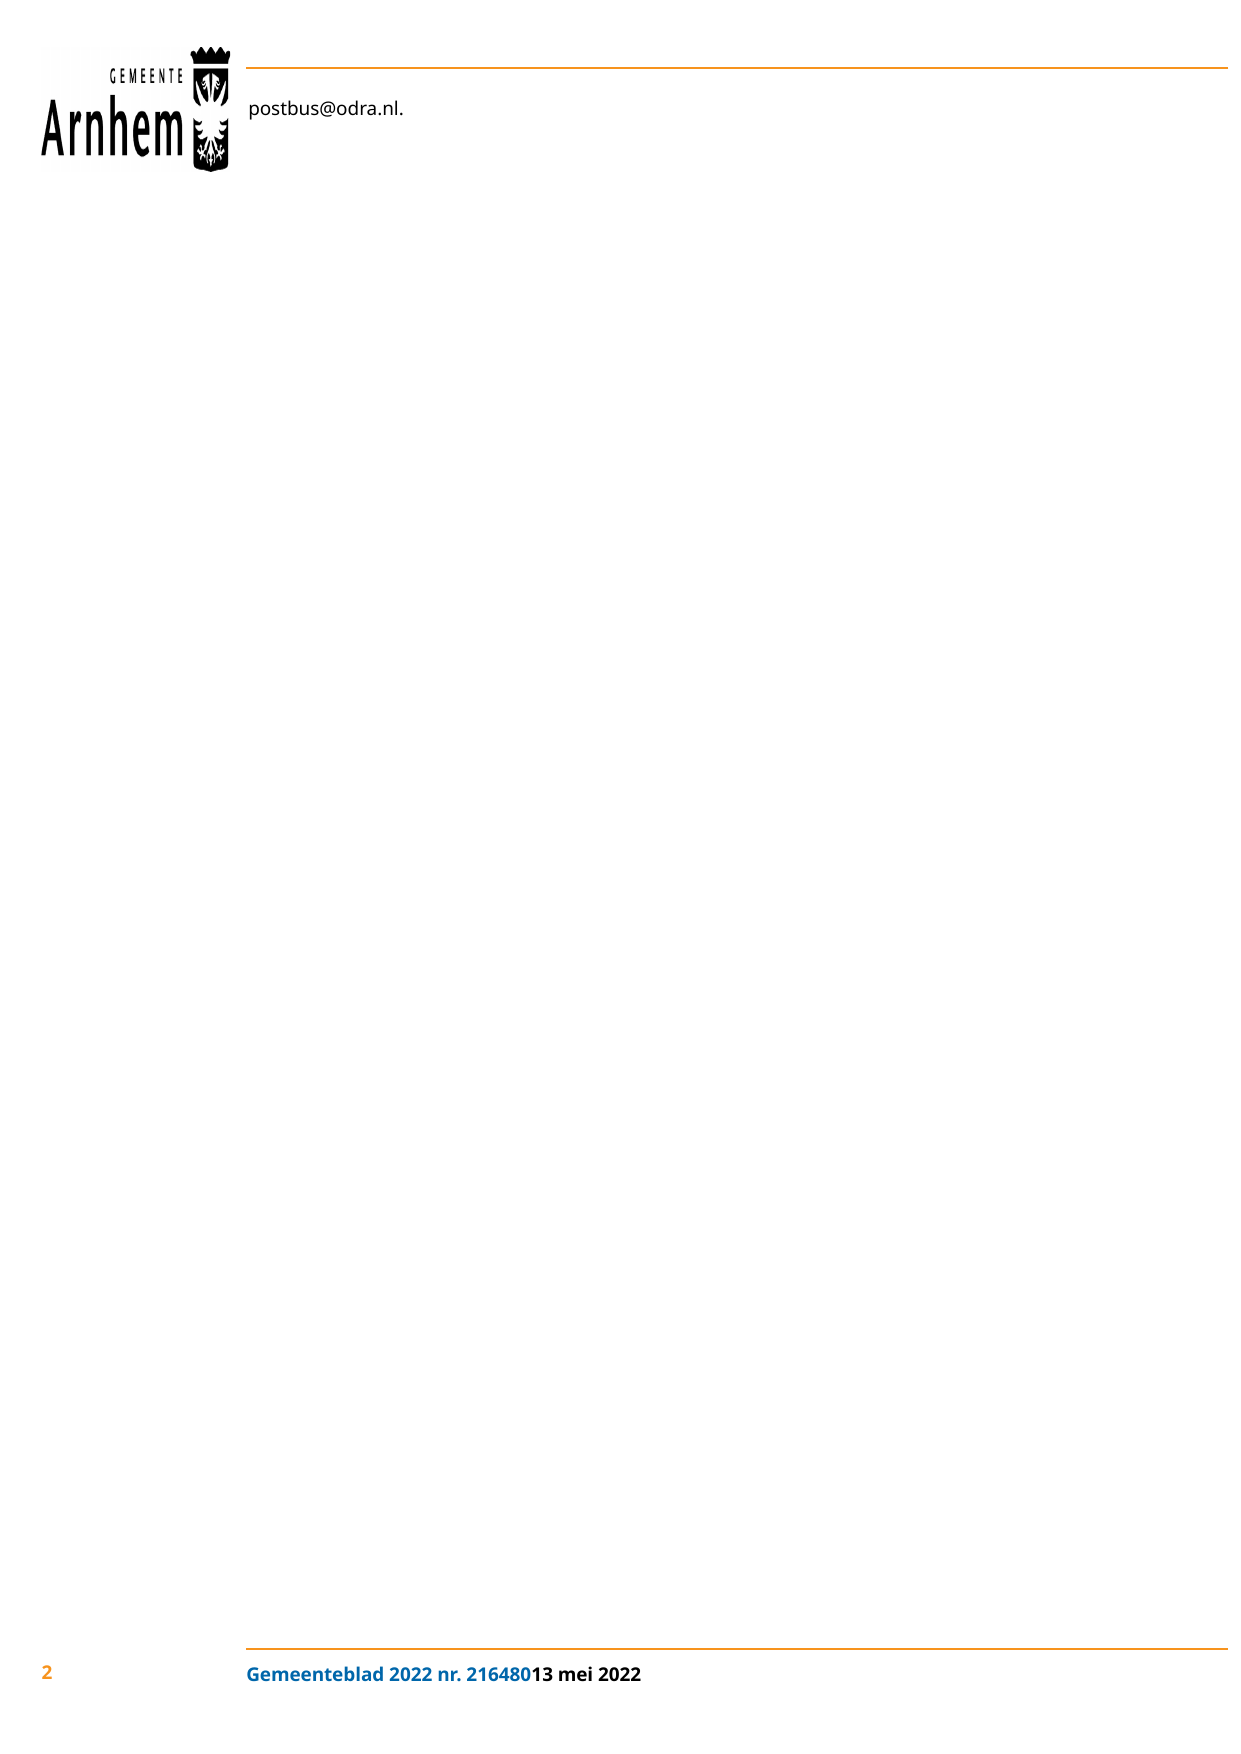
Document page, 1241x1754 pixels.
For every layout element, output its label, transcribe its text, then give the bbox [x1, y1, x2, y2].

picture [41, 47, 231, 172]
text postbus@odra.nl. [248, 95, 1152, 121]
